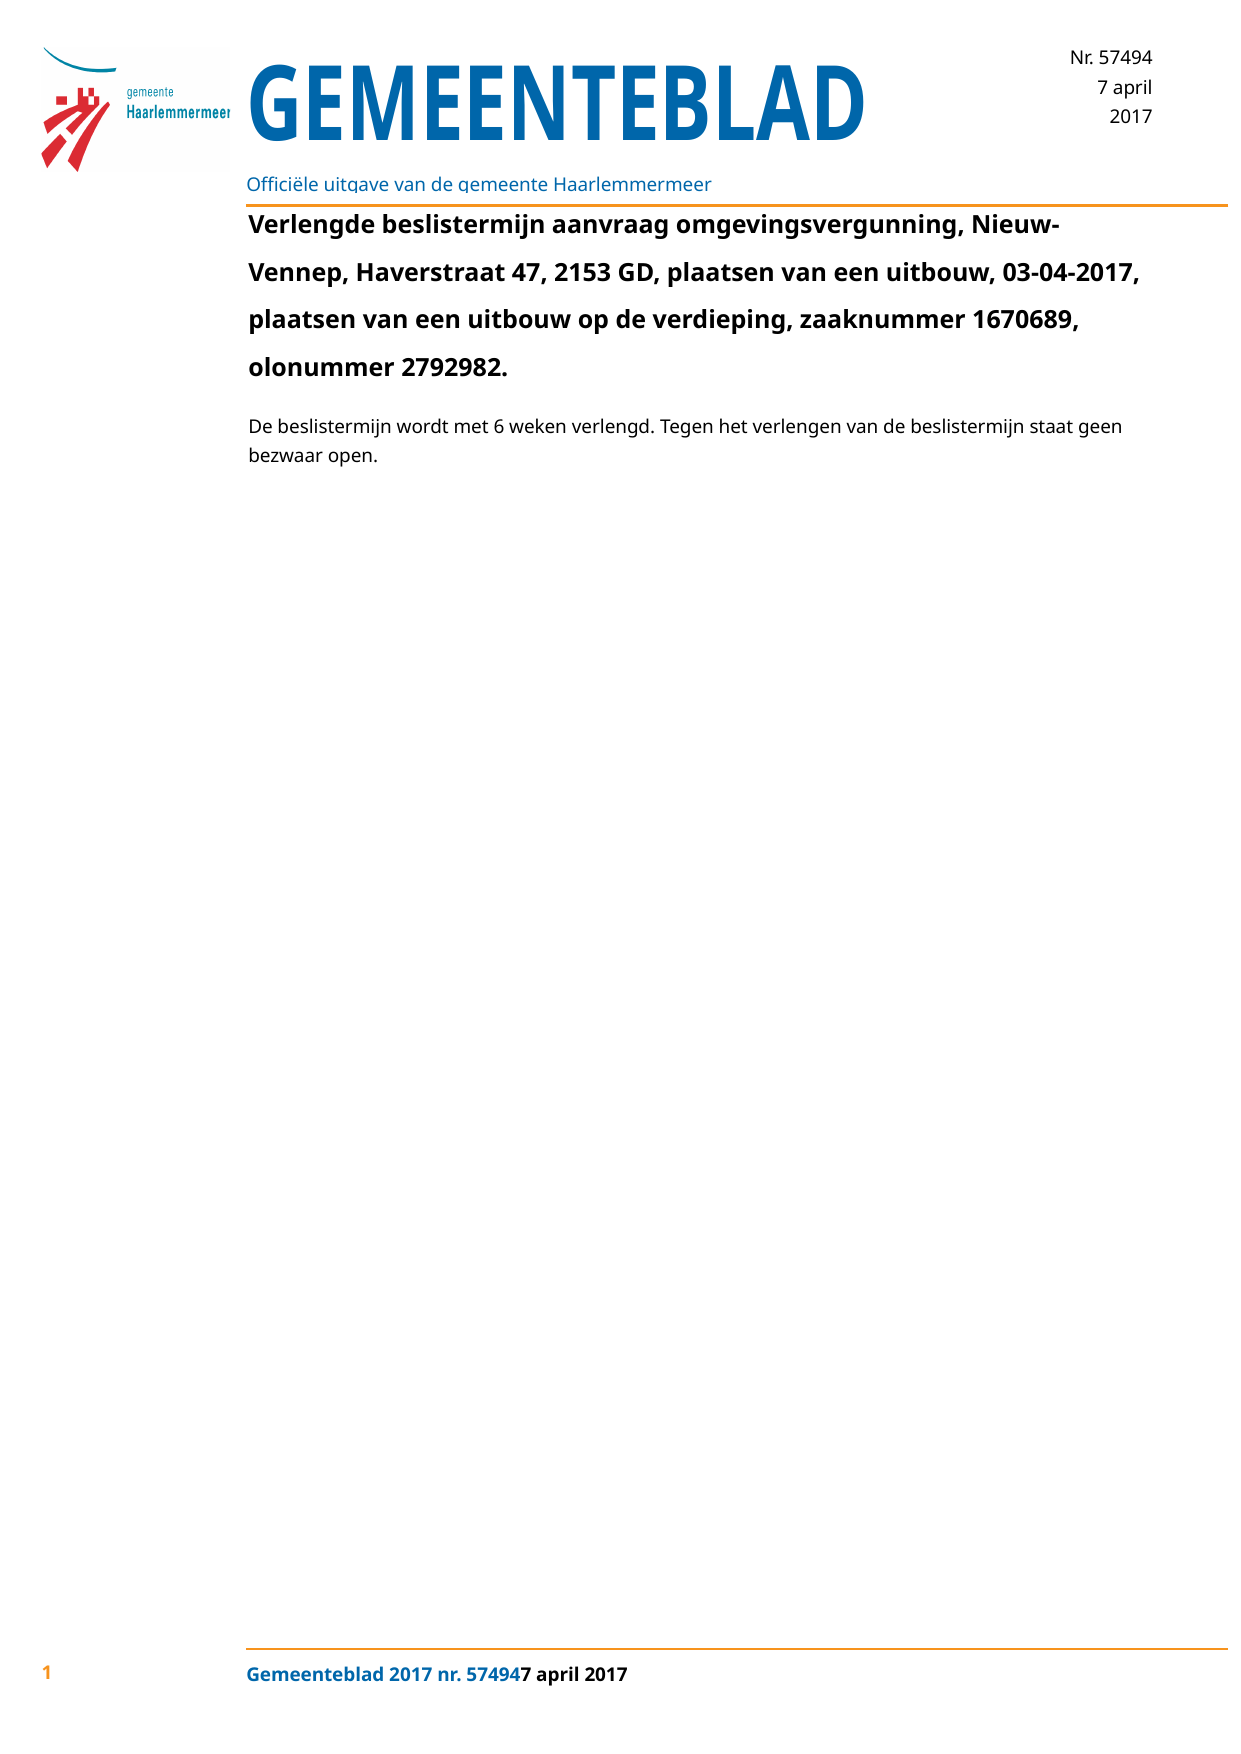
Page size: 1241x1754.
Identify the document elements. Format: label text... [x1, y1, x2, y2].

text Verlengde beslistermijn aanvraag omgevingsvergunning, Nieuw-Vennep, Haverstraat 47, 2153 GD, plaatsen van een uitbouw, 03-04-2017, plaatsen van een uitbouw op de verdieping, zaaknummer 1670689, olonummer 2792982. [248, 207, 1152, 384]
text De beslistermijn wordt met 6 weken verlengd. Tegen het verlengen van de beslistermijn staat geen bezwaar open. [248, 413, 1152, 468]
picture [41, 47, 231, 172]
